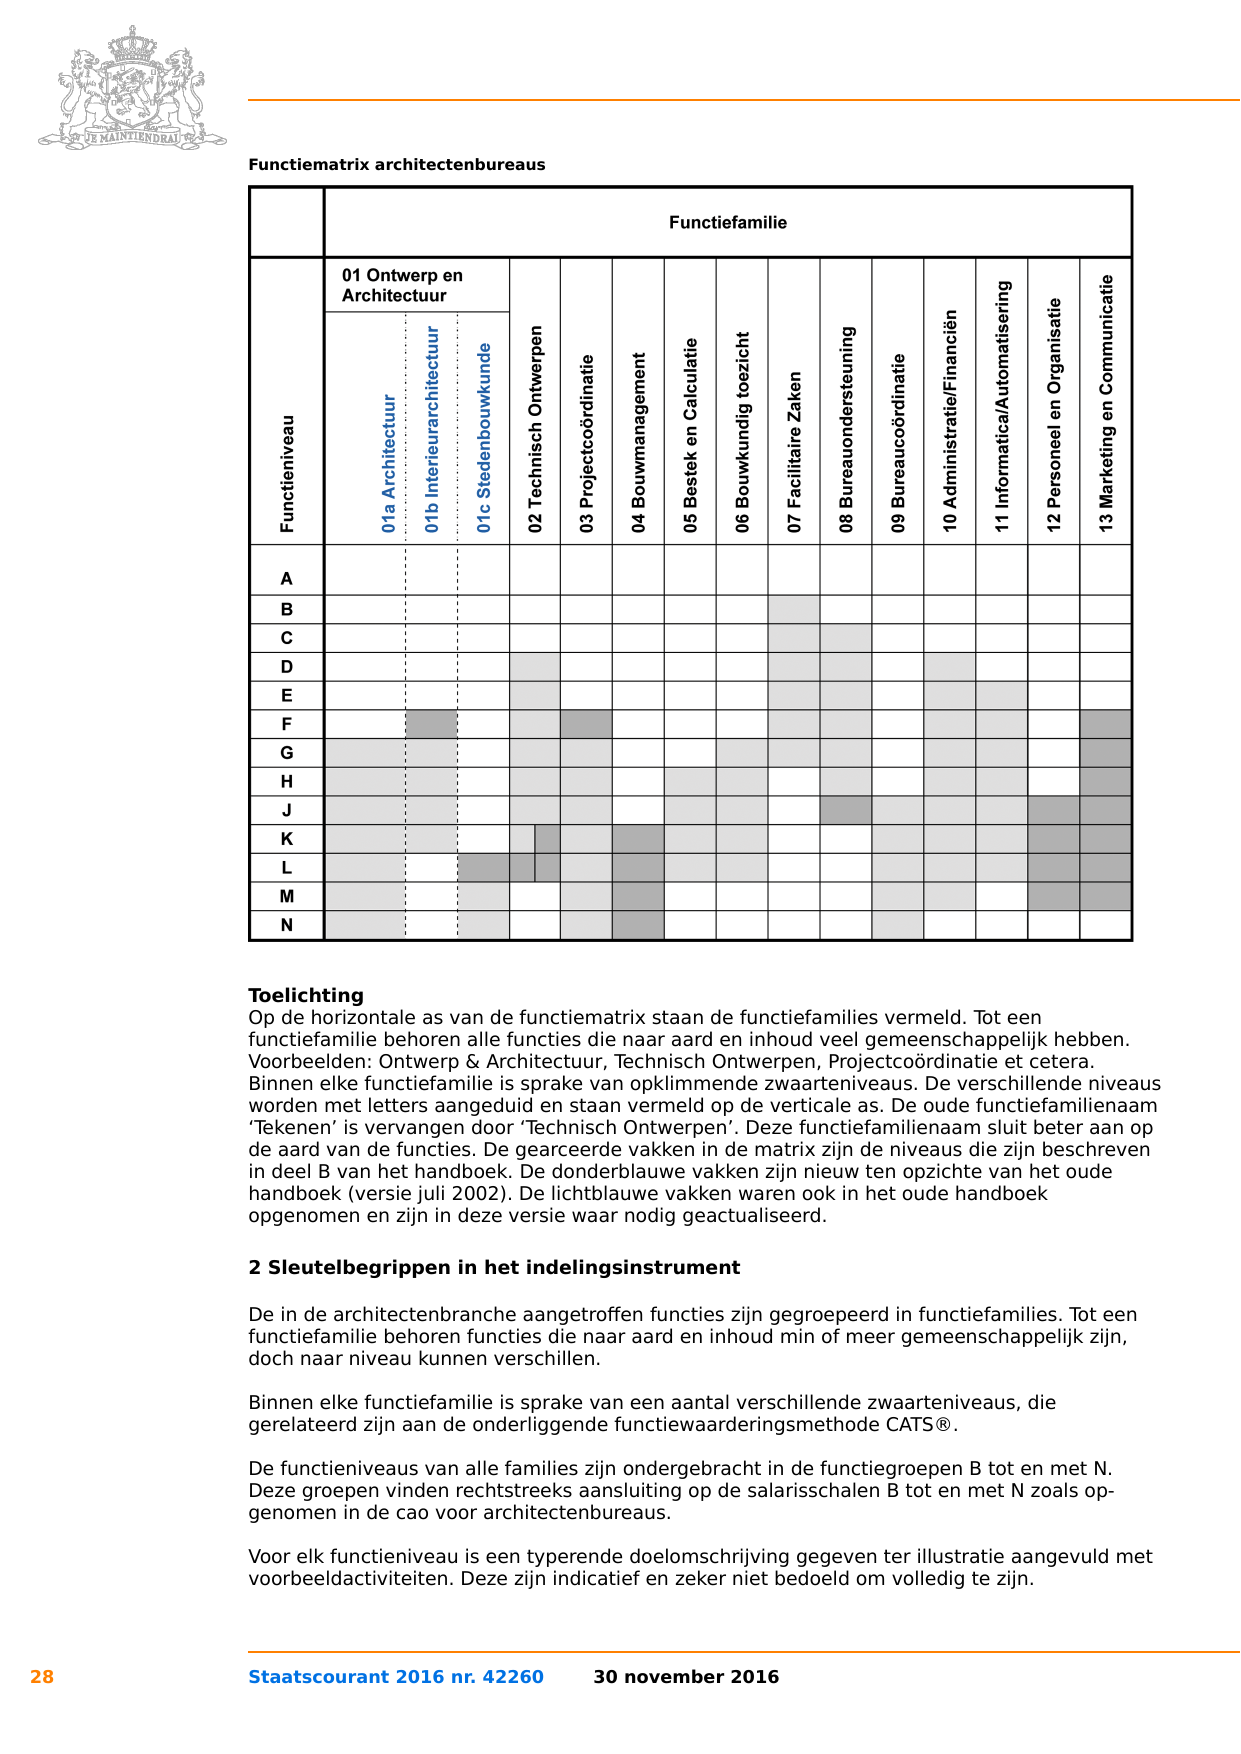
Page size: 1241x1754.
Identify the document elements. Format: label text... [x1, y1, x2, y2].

subtitle 2 Sleutelbegrippen in het indelingsinstrument [248, 1257, 1163, 1279]
text De functieniveaus van alle families zijn ondergebracht in de functiegroepen B tot en met N. Deze groepen vinden rechtstreeks aansluiting op de salarisschalen B tot en met N zoals op-genomen in de cao voor architectenbureaus. [248, 1458, 1163, 1524]
text Toelichting [248, 985, 1163, 1007]
text Binnen elke functiefamilie is sprake van een aantal verschillende zwaarteniveaus, die gerelateerd zijn aan de onderliggende functiewaarderingsmethode CATS®. [248, 1392, 1163, 1436]
text Op de horizontale as van de functiematrix staan de functiefamilies vermeld. Tot een functiefamilie behoren alle functies die naar aard en inhoud veel gemeenschappelijk hebben. Voorbeelden: Ontwerp & Architectuur, Technisch Ontwerpen, Projectcoördinatie et cetera. Binnen elke functiefamilie is sprake van opklimmende zwaarteniveaus. De verschillende niveaus worden met letters aangeduid en staan vermeld op de verticale as. De oude functiefamilienaam ‘Tekenen’ is vervangen door ‘Technisch Ontwerpen’. Deze functiefamilienaam sluit beter aan op de aard van de functies. De gearceerde vakken in de matrix zijn de niveaus die zijn beschreven in deel B van het handboek. De donderblauwe vakken zijn nieuw ten opzichte van het oude handboek (versie juli 2002). De lichtblauwe vakken waren ook in het oude handboek opgenomen en zijn in deze versie waar nodig geactualiseerd. [248, 1007, 1163, 1227]
text De in de architectenbranche aangetroffen functies zijn gegroepeerd in functiefamilies. Tot een functiefamilie behoren functies die naar aard en inhoud min of meer gemeenschappelijk zijn, doch naar niveau kunnen verschillen. [248, 1304, 1163, 1370]
text Functiematrix architectenbureaus [248, 156, 1134, 174]
picture [248, 185, 1134, 942]
text Voor elk functieniveau is een typerende doelomschrijving gegeven ter illustratie aangevuld met voorbeeldactiviteiten. Deze zijn indicatief en zeker niet bedoeld om volledig te zijn. [248, 1546, 1163, 1589]
picture [38, 25, 227, 150]
